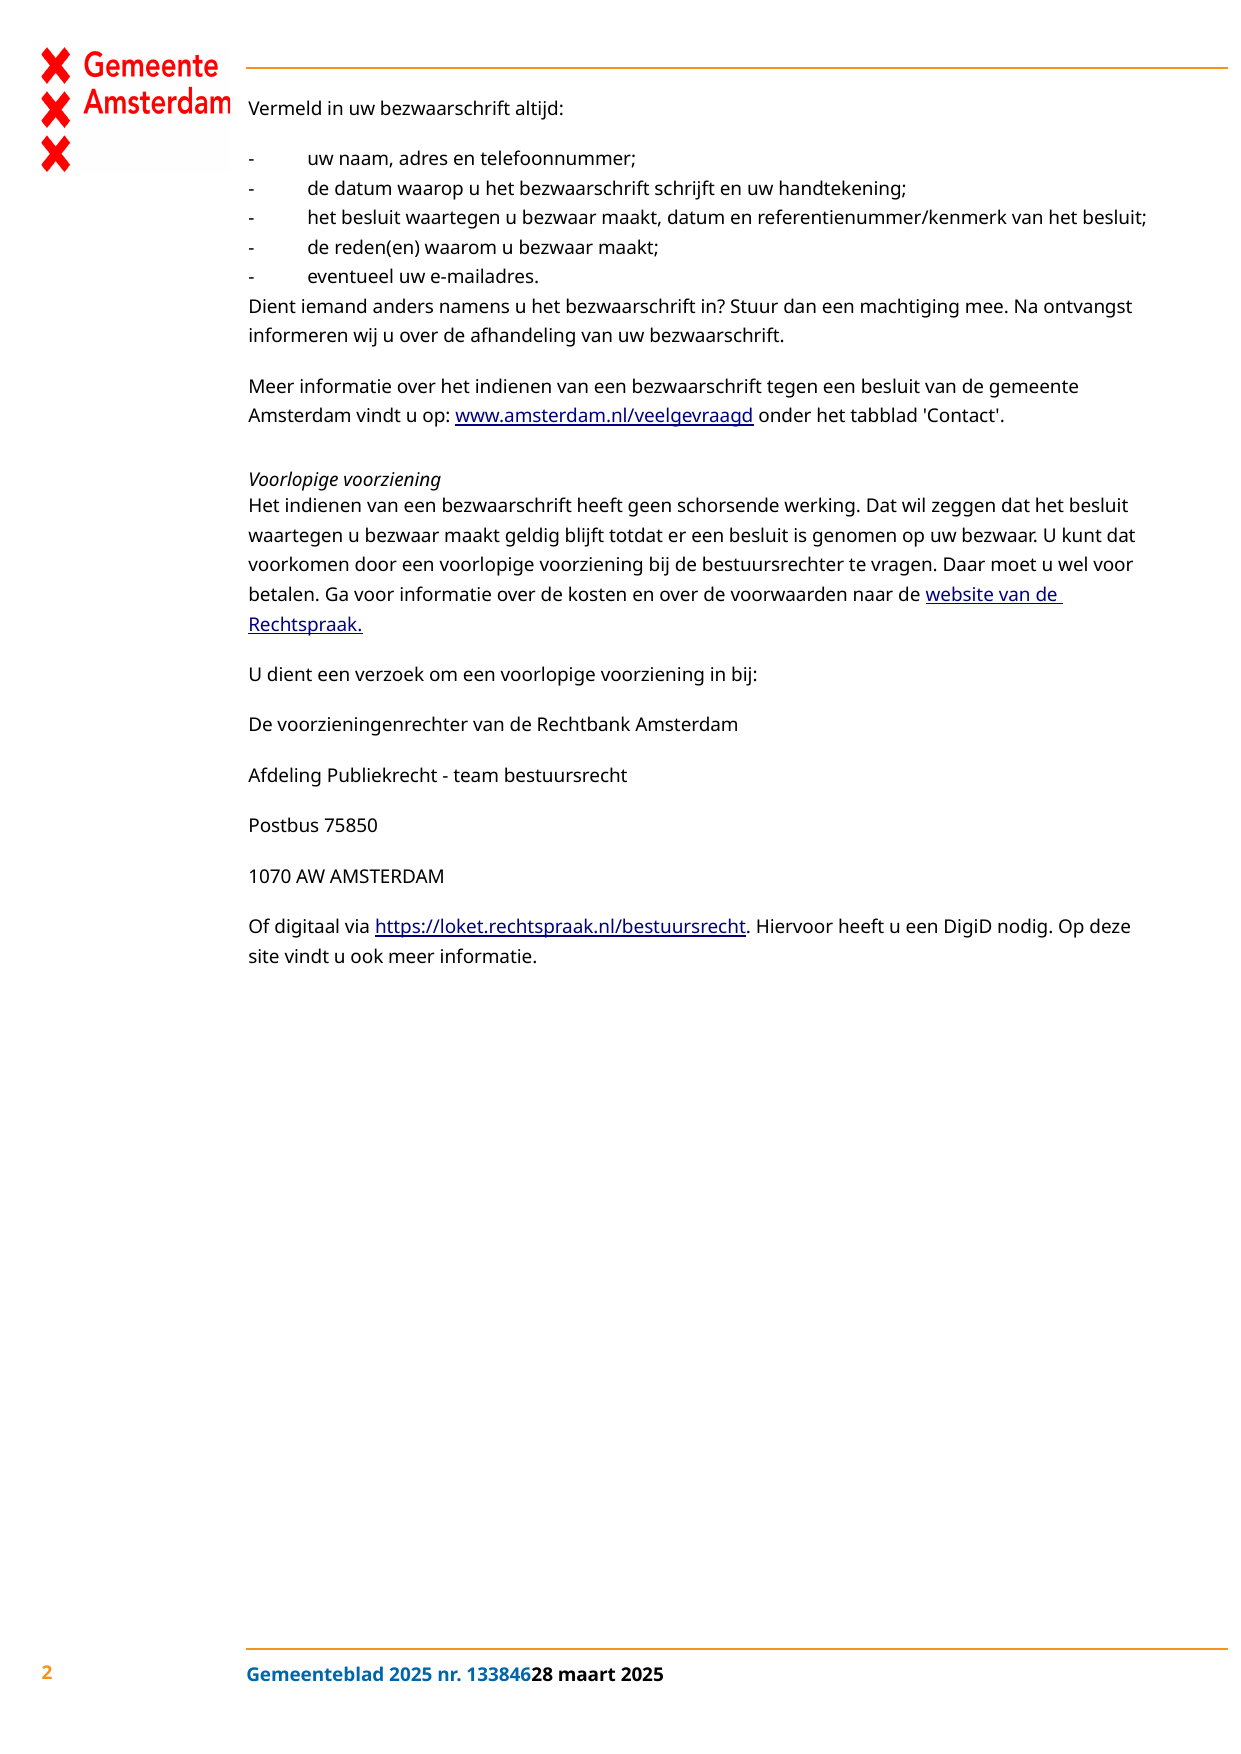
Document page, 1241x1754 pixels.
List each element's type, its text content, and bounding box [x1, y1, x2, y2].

text U dient een verzoek om een voorlopige voorziening in bij: [248, 661, 1152, 687]
list de datum waarop u het bezwaarschrift schrijft en uw handtekening; [248, 175, 1152, 201]
text Vermeld in uw bezwaarschrift altijd: [248, 95, 1152, 121]
list eventueel uw e-mailadres. [248, 263, 1152, 289]
text Voorlopige voorziening [248, 467, 1152, 492]
text Afdeling Publiekrecht - team bestuursrecht [248, 762, 1152, 788]
text Postbus 75850 [248, 812, 1152, 838]
text Dient iemand anders namens u het bezwaarschrift in? Stuur dan een machtiging mee. Na ontvangst informeren wij u over de afhandeling van uw bezwaarschrift. [248, 293, 1152, 348]
text Meer informatie over het indienen van een bezwaarschrift tegen een besluit van de gemeente Amsterdam vindt u op: www.amsterdam.nl/veelgevraagd onder het tabblad 'Contact'. [248, 373, 1152, 428]
picture [41, 47, 231, 172]
text 1070 AW AMSTERDAM [248, 863, 1152, 888]
text Het indienen van een bezwaarschrift heeft geen schorsende werking. Dat wil zeggen dat het besluit waartegen u bezwaar maakt geldig blijft totdat er een besluit is genomen op uw bezwaar. U kunt dat voorkomen door een voorlopige voorziening bij de bestuursrechter te vragen. Daar moet u wel voor betalen. Ga voor informatie over de kosten en over de voorwaarden naar de website van de Rechtspraak. [248, 492, 1152, 636]
list het besluit waartegen u bezwaar maakt, datum en referentienummer/kenmerk van het besluit; [248, 204, 1152, 230]
list de reden(en) waarom u bezwaar maakt; [248, 234, 1152, 260]
list uw naam, adres en telefoonnummer; [248, 145, 1152, 171]
text De voorzieningenrechter van de Rechtbank Amsterdam [248, 712, 1152, 737]
text Of digitaal via https://loket.rechtspraak.nl/bestuursrecht. Hiervoor heeft u een DigiD nodig. Op deze site vindt u ook meer informatie. [248, 913, 1152, 968]
